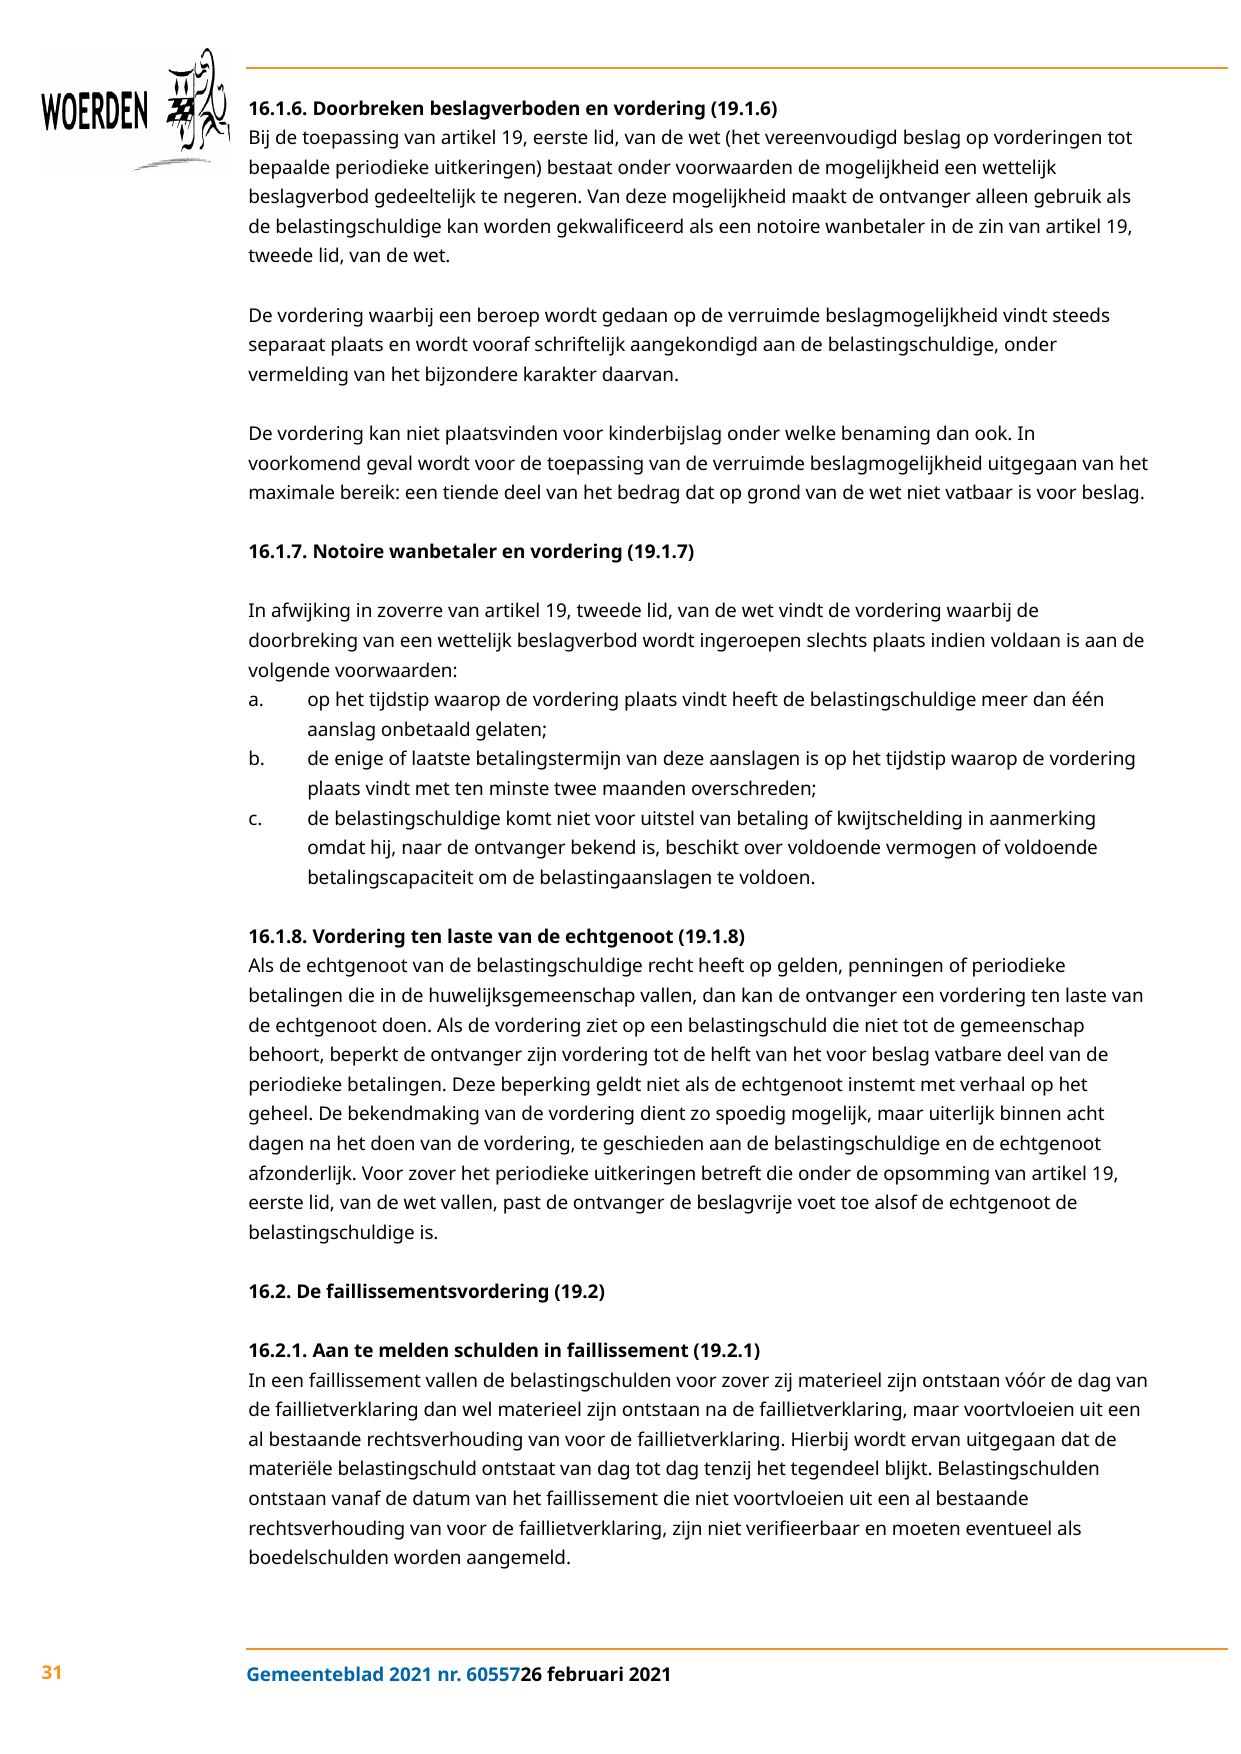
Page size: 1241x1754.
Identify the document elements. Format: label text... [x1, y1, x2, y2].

text Bij de toepassing van artikel 19, eerste lid, van de wet (het vereenvoudigd beslag op vorderingen tot bepaalde periodieke uitkeringen) bestaat onder voorwaarden de mogelijkheid een wettelijk beslagverbod gedeeltelijk te negeren. Van deze mogelijkheid maakt de ontvanger alleen gebruik als de belastingschuldige kan worden gekwalificeerd als een notoire wanbetaler in de zin van artikel 19, tweede lid, van de wet. [248, 124, 1152, 268]
text In afwijking in zoverre van artikel 19, tweede lid, van de wet vindt de vordering waarbij de doorbreking van een wettelijk beslagverbod wordt ingeroepen slechts plaats indien voldaan is aan de volgende voorwaarden: [248, 598, 1152, 683]
text Als de echtgenoot van de belastingschuldige recht heeft op gelden, penningen of periodieke betalingen die in de huwelijksgemeenschap vallen, dan kan de ontvanger een vordering ten laste van de echtgenoot doen. Als de vordering ziet op een belastingschuld die niet tot de gemeenschap behoort, beperkt de ontvanger zijn vordering tot de helft van het voor beslag vatbare deel van de periodieke betalingen. Deze beperking geldt niet als de echtgenoot instemt met verhaal op het geheel. De bekendmaking van de vordering dient zo spoedig mogelijk, maar uiterlijk binnen acht dagen na het doen van de vordering, te geschieden aan de belastingschuldige en de echtgenoot afzonderlijk. Voor zover het periodieke uitkeringen betreft die onder de opsomming van artikel 19, eerste lid, van de wet vallen, past de ontvanger de beslagvrije voet toe alsof de echtgenoot de belastingschuldige is. [248, 953, 1152, 1245]
text 16.2. De faillissementsvordering (19.2) [248, 1278, 1152, 1304]
text In een faillissement vallen de belastingschulden voor zover zij materieel zijn ontstaan vóór de dag van de faillietverklaring dan wel materieel zijn ontstaan na de faillietverklaring, maar voortvloeien uit een al bestaande rechtsverhouding van voor de faillietverklaring. Hierbij wordt ervan uitgegaan dat de materiële belastingschuld ontstaat van dag tot dag tenzij het tegendeel blijkt. Belastingschulden ontstaan vanaf de datum van het faillissement die niet voortvloeien uit een al bestaande rechtsverhouding van voor de faillietverklaring, zijn niet verifieerbaar en moeten eventueel als boedelschulden worden aangemeld. [248, 1367, 1152, 1570]
text 16.1.7. Notoire wanbetaler en vordering (19.1.7) [248, 538, 1152, 564]
picture [41, 47, 231, 172]
list op het tijdstip waarop de vordering plaats vindt heeft de belastingschuldige meer dan één aanslag onbetaald gelaten; [248, 686, 1152, 742]
list de belastingschuldige komt niet voor uitstel van betaling of kwijtschelding in aanmerking omdat hij, naar de ontvanger bekend is, beschikt over voldoende vermogen of voldoende betalingscapaciteit om de belastingaanslagen te voldoen. [248, 805, 1152, 890]
text 16.1.8. Vordering ten laste van de echtgenoot (19.1.8) [248, 923, 1152, 949]
text De vordering waarbij een beroep wordt gedaan op de verruimde beslagmogelijkheid vindt steeds separaat plaats en wordt vooraf schriftelijk aangekondigd aan de belastingschuldige, onder vermelding van het bijzondere karakter daarvan. [248, 302, 1152, 387]
list de enige of laatste betalingstermijn van deze aanslagen is op het tijdstip waarop de vordering plaats vindt met ten minste twee maanden overschreden; [248, 746, 1152, 801]
text De vordering kan niet plaatsvinden voor kinderbijslag onder welke benaming dan ook. In voorkomend geval wordt voor de toepassing van de verruimde beslagmogelijkheid uitgegaan van het maximale bereik: een tiende deel van het bedrag dat op grond van de wet niet vatbaar is voor beslag. [248, 420, 1152, 505]
text 16.1.6. Doorbreken beslagverboden en vordering (19.1.6) [248, 95, 1152, 121]
text 16.2.1. Aan te melden schulden in faillissement (19.2.1) [248, 1337, 1152, 1363]
